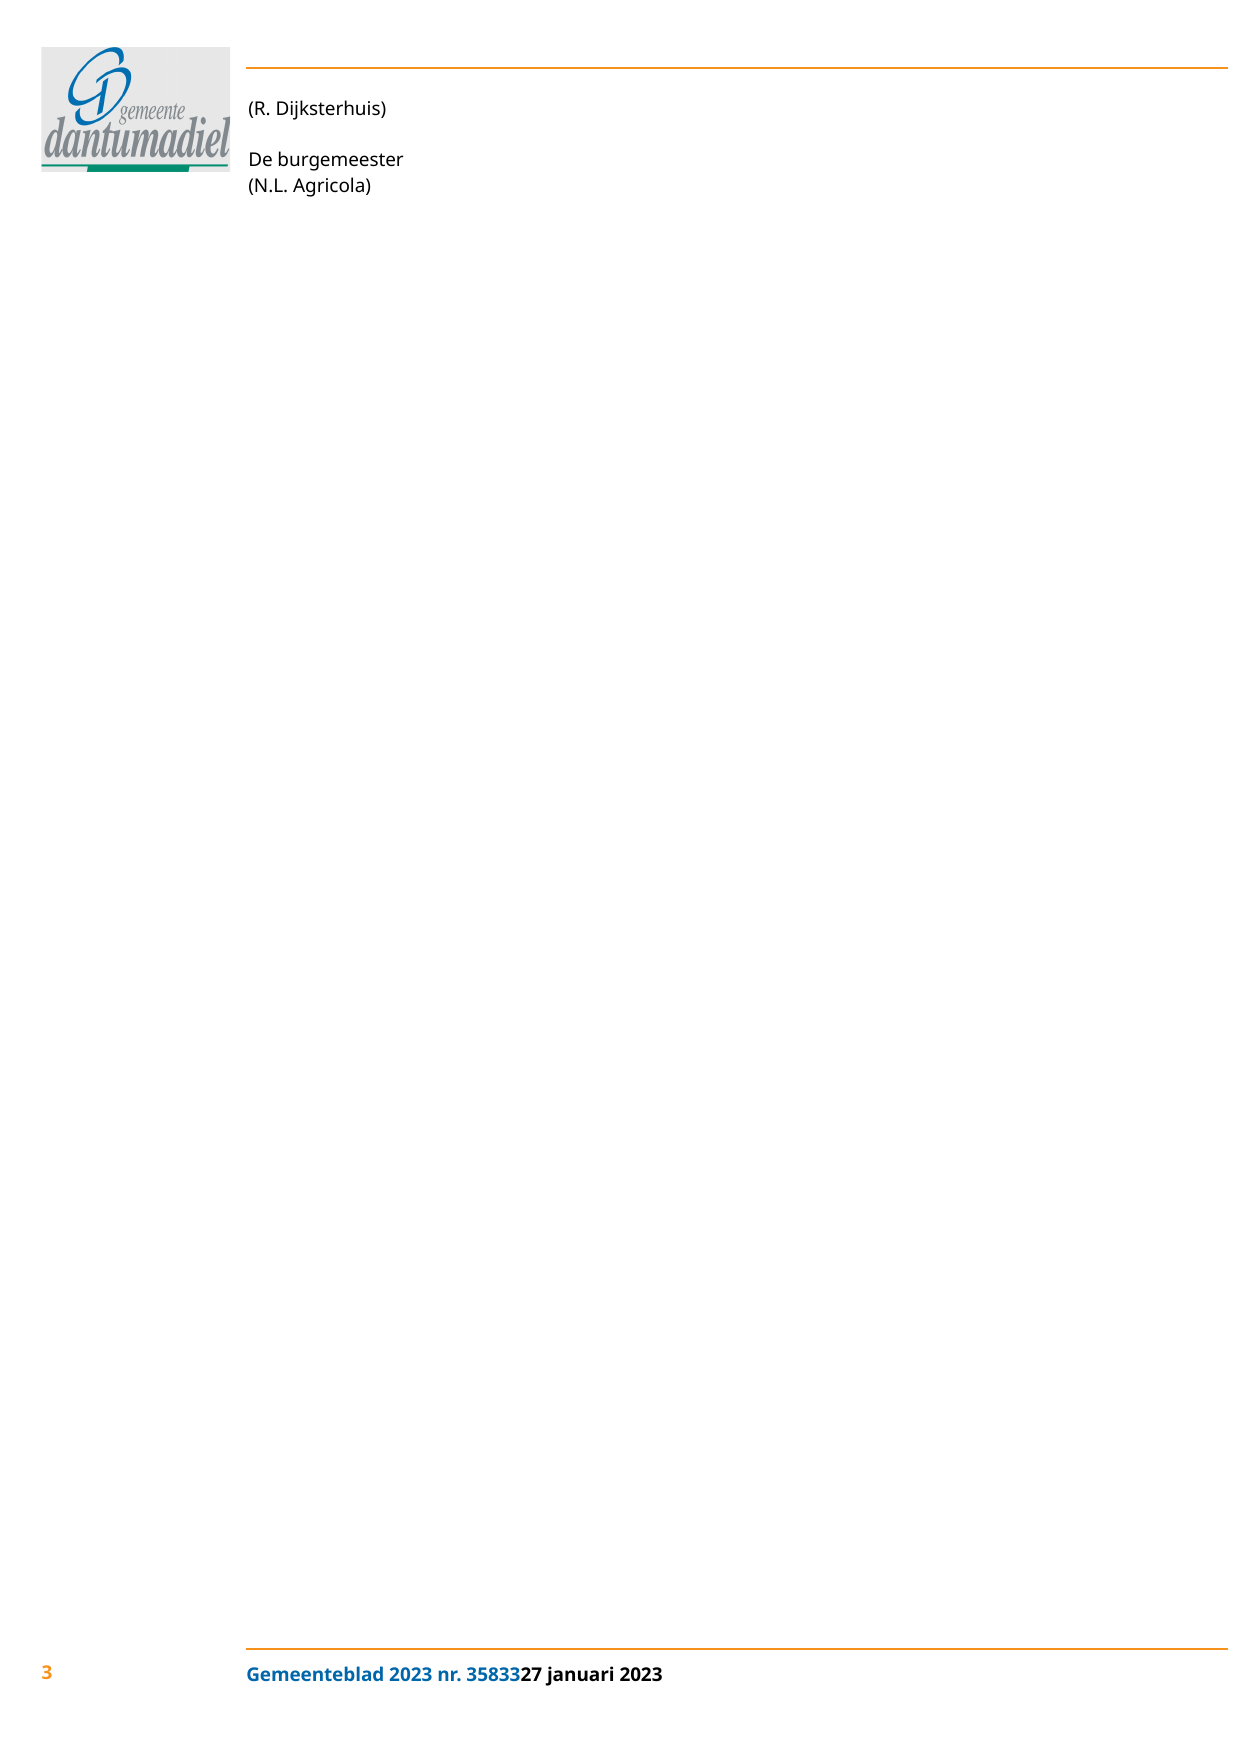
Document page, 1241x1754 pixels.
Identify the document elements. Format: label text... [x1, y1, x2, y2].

picture [41, 47, 231, 172]
text (R. Dijksterhuis) [248, 95, 1152, 121]
text (N.L. Agricola) [248, 172, 1152, 198]
text De burgemeester [248, 146, 1152, 172]
